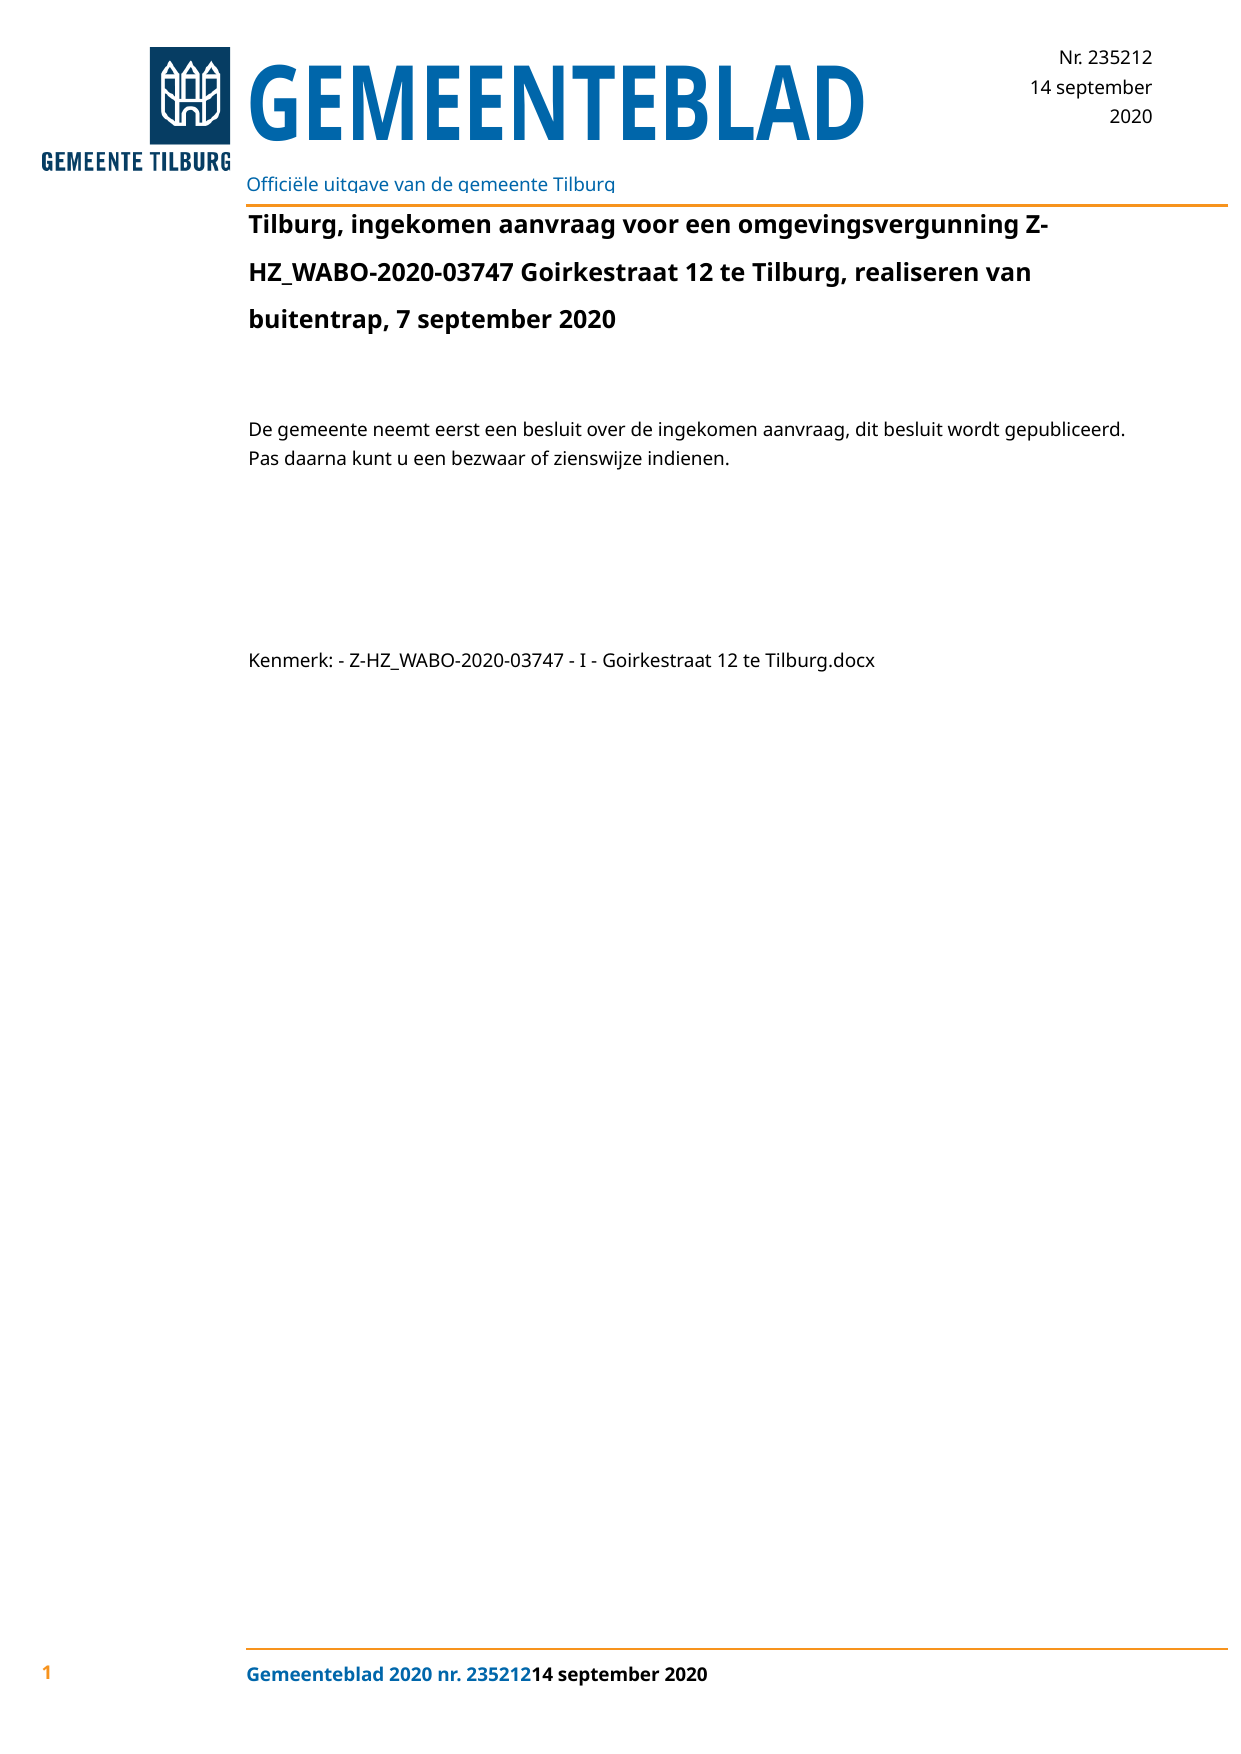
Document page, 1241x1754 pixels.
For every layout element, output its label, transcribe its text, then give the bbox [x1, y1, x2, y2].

text Tilburg, ingekomen aanvraag voor een omgevingsvergunning Z-HZ_WABO-2020-03747 Goirkestraat 12 te Tilburg, realiseren van buitentrap, 7 september 2020 [248, 207, 1152, 336]
picture [41, 47, 231, 172]
text De gemeente neemt eerst een besluit over de ingekomen aanvraag, dit besluit wordt gepubliceerd. Pas daarna kunt u een bezwaar of zienswijze indienen. [248, 416, 1152, 471]
text Kenmerk: - Z-HZ_WABO-2020-03747 - I - Goirkestraat 12 te Tilburg.docx [248, 647, 1152, 673]
